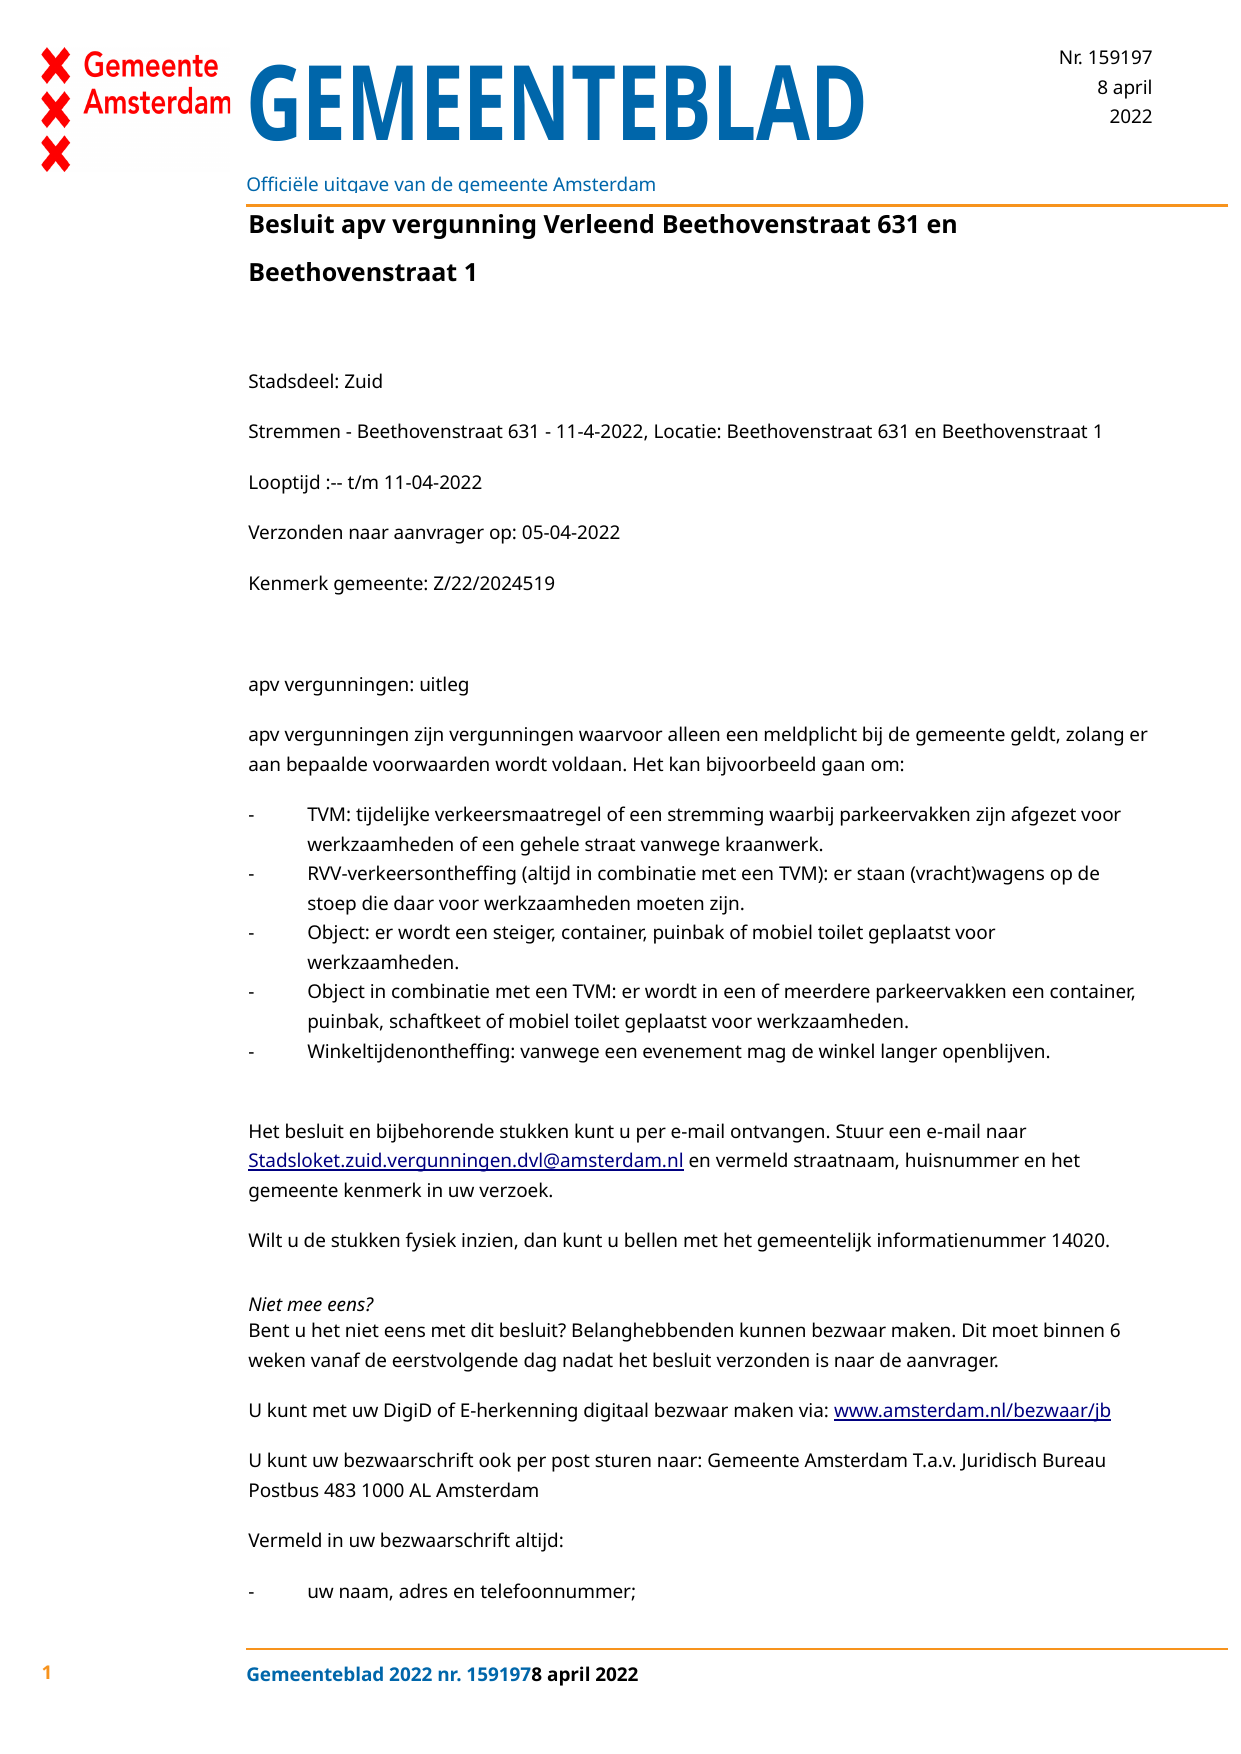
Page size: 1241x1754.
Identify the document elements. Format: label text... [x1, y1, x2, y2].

text Besluit apv vergunning Verleend Beethovenstraat 631 en Beethovenstraat 1 [248, 207, 1152, 288]
text U kunt uw bezwaarschrift ook per post sturen naar: Gemeente Amsterdam T.a.v. Juridisch Bureau Postbus 483 1000 AL Amsterdam [248, 1448, 1152, 1503]
text Verzonden naar aanvrager op: 05-04-2022 [248, 519, 1152, 545]
text Stremmen - Beethovenstraat 631 - 11-4-2022, Locatie: Beethovenstraat 631 en Beethovenstraat 1 [248, 419, 1152, 444]
list RVV-verkeersontheffing (altijd in combinatie met een TVM): er staan (vracht)wagens op de stoep die daar voor werkzaamheden moeten zijn. [248, 860, 1152, 916]
text U kunt met uw DigiD of E-herkenning digitaal bezwaar maken via: www.amsterdam.nl/bezwaar/jb [248, 1397, 1152, 1423]
text Het besluit en bijbehorende stukken kunt u per e-mail ontvangen. Stuur een e-mail naar Stadsloket.zuid.vergunningen.dvl@amsterdam.nl en vermeld straatnaam, huisnummer en het gemeente kenmerk in uw verzoek. [248, 1118, 1152, 1203]
text Bent u het niet eens met dit besluit? Belanghebbenden kunnen bezwaar maken. Dit moet binnen 6 weken vanaf de eerstvolgende dag nadat het besluit verzonden is naar de aanvrager. [248, 1317, 1152, 1372]
text Kenmerk gemeente: Z/22/2024519 [248, 570, 1152, 596]
text Vermeld in uw bezwaarschrift altijd: [248, 1528, 1152, 1553]
list Winkeltijdenontheffing: vanwege een evenement mag de winkel langer openblijven. [248, 1038, 1152, 1064]
text Stadsdeel: Zuid [248, 368, 1152, 394]
text Wilt u de stukken fysiek inzien, dan kunt u bellen met het gemeentelijk informatienummer 14020. [248, 1227, 1152, 1253]
text apv vergunningen: uitleg [248, 671, 1152, 697]
text apv vergunningen zijn vergunningen waarvoor alleen een meldplicht bij de gemeente geldt, zolang er aan bepaalde voorwaarden wordt voldaan. Het kan bijvoorbeeld gaan om: [248, 721, 1152, 777]
list TVM: tijdelijke verkeersmaatregel of een stremming waarbij parkeervakken zijn afgezet voor werkzaamheden of een gehele straat vanwege kraanwerk. [248, 801, 1152, 857]
text Looptijd :-- t/m 11-04-2022 [248, 469, 1152, 495]
picture [41, 47, 231, 172]
list Object: er wordt een steiger, container, puinbak of mobiel toilet geplaatst voor werkzaamheden. [248, 919, 1152, 975]
text Niet mee eens? [248, 1291, 1152, 1317]
list Object in combinatie met een TVM: er wordt in een of meerdere parkeervakken een container, puinbak, schaftkeet of mobiel toilet geplaatst voor werkzaamheden. [248, 979, 1152, 1034]
list uw naam, adres en telefoonnummer; [248, 1578, 1152, 1604]
